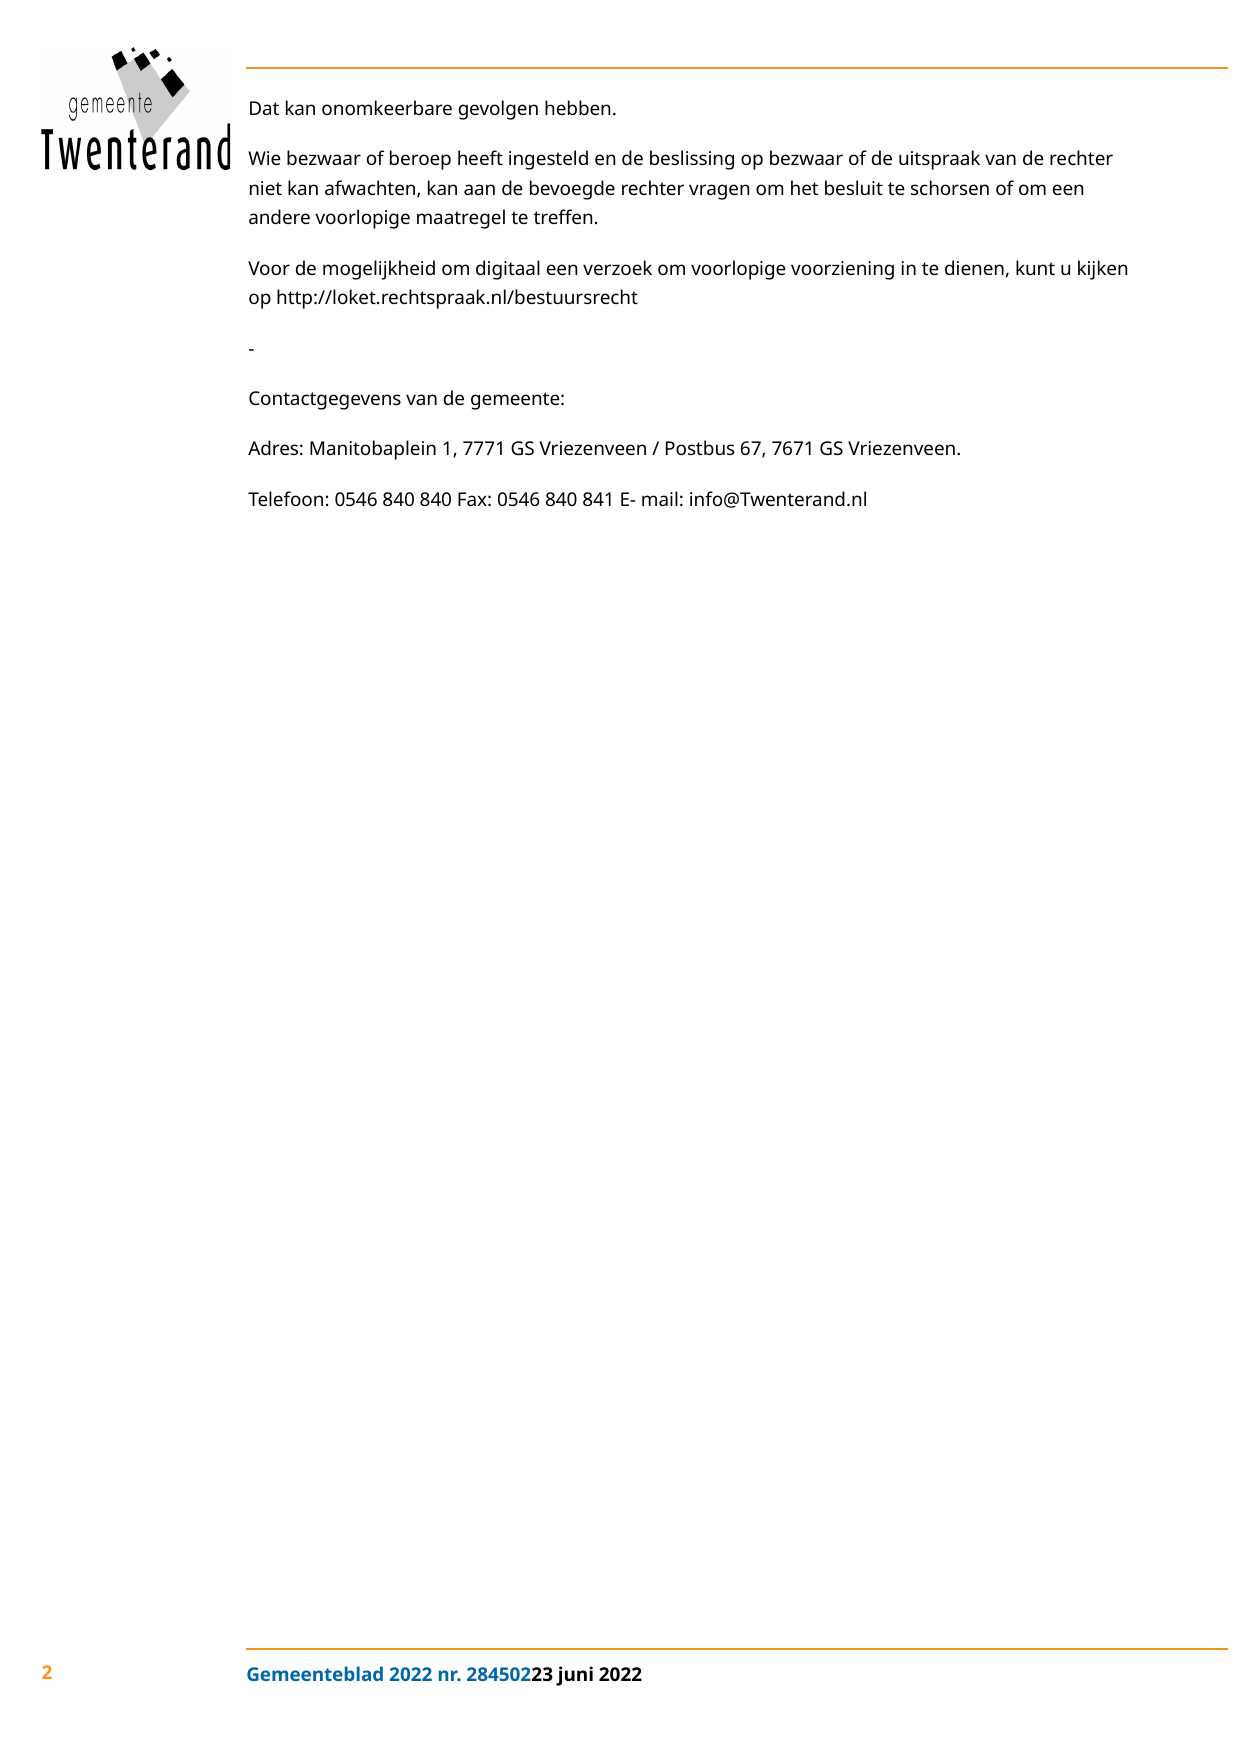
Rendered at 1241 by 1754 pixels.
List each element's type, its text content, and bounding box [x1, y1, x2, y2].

text Adres: Manitobaplein 1, 7771 GS Vriezenveen / Postbus 67, 7671 GS Vriezenveen. [248, 436, 1152, 461]
text - [248, 335, 1152, 361]
text Dat kan onomkeerbare gevolgen hebben. [248, 95, 1152, 121]
picture [41, 47, 231, 172]
text Wie bezwaar of beroep heeft ingesteld en de beslissing op bezwaar of de uitspraak van de rechter niet kan afwachten, kan aan de bevoegde rechter vragen om het besluit te schorsen of om een andere voorlopige maatregel te treffen. [248, 145, 1152, 230]
text Telefoon: 0546 840 840 Fax: 0546 840 841 E- mail: info@Twenterand.nl [248, 486, 1152, 512]
text Contactgegevens van de gemeente: [248, 385, 1152, 411]
text Voor de mogelijkheid om digitaal een verzoek om voorlopige voorziening in te dienen, kunt u kijken op http://loket.rechtspraak.nl/bestuursrecht [248, 255, 1152, 310]
